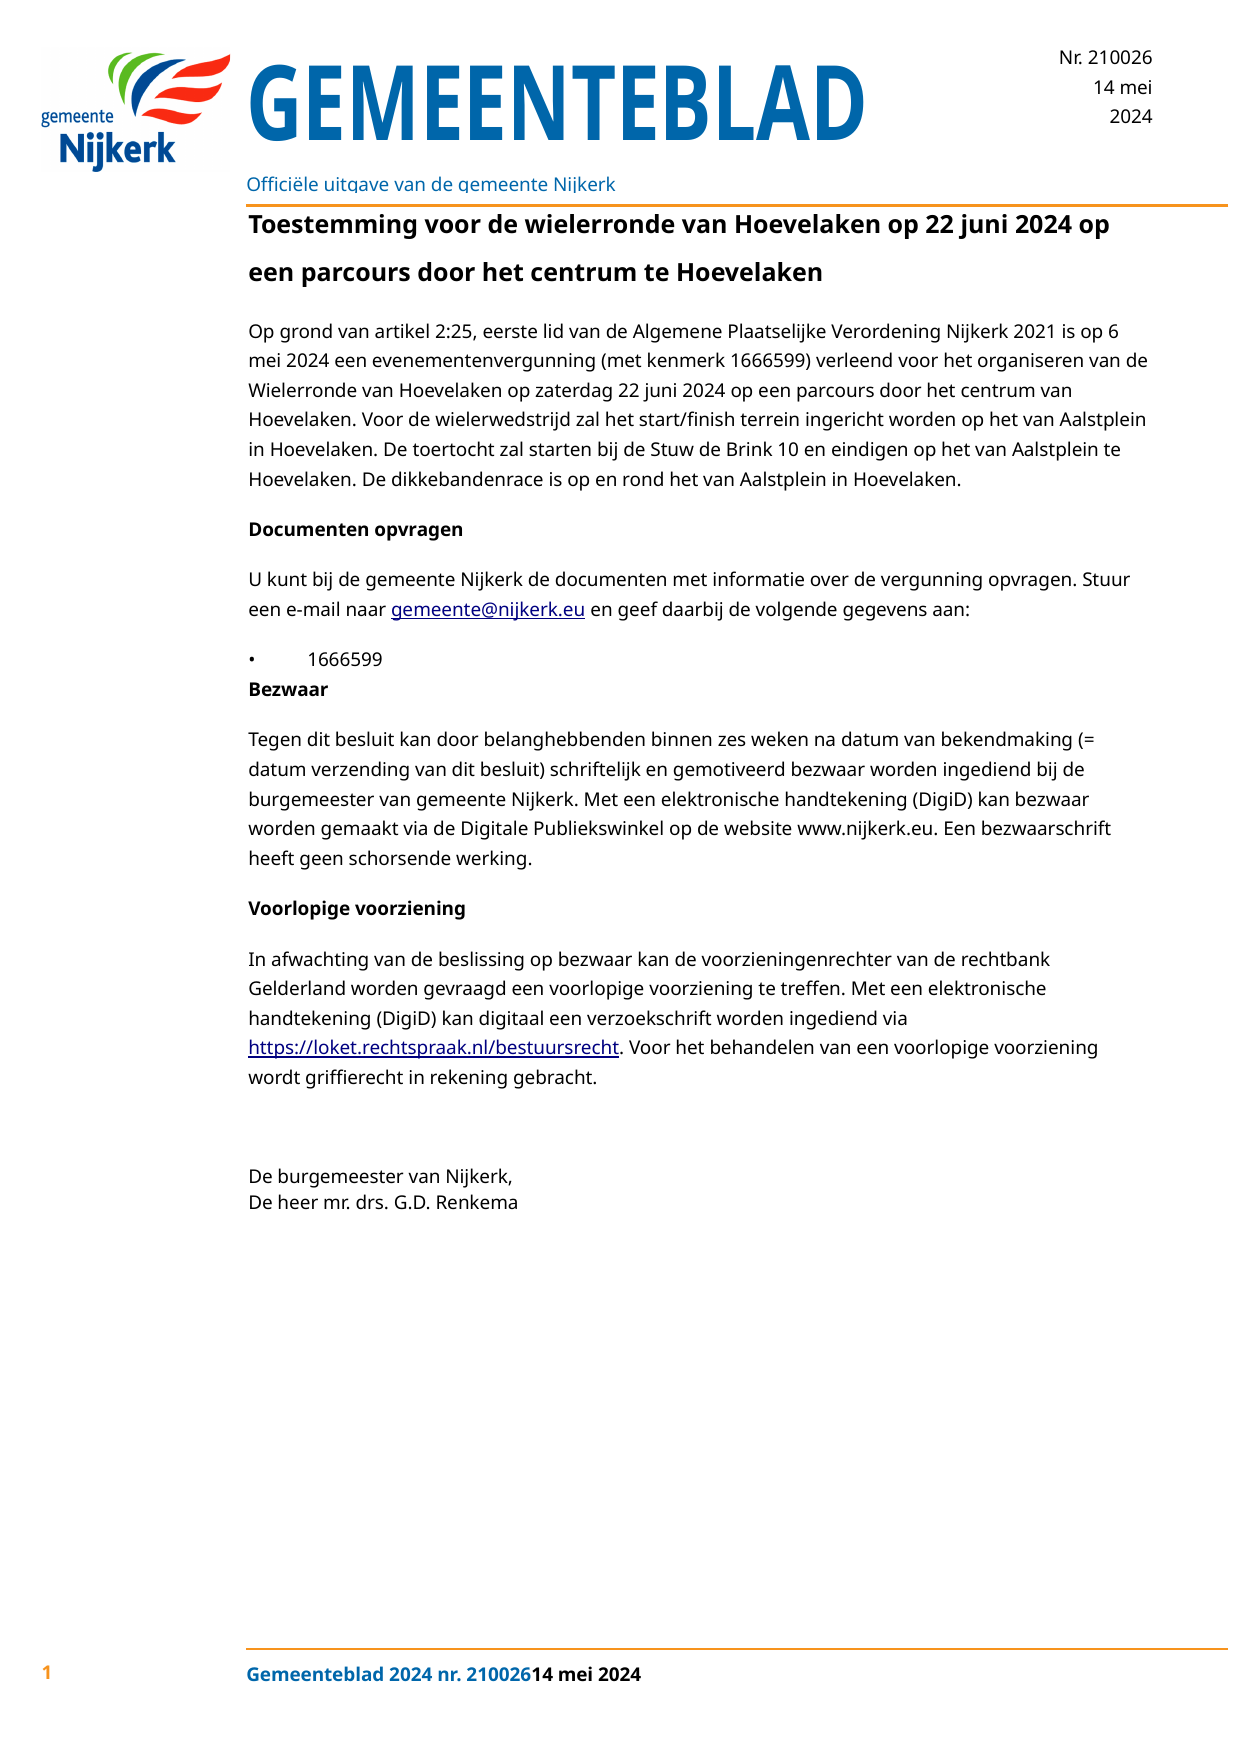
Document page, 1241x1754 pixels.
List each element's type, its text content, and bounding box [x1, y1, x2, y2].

list 1666599 [248, 647, 1152, 672]
text Voorlopige voorziening [248, 895, 1152, 921]
text De burgemeester van Nijkerk, [248, 1163, 1152, 1189]
text In afwachting van de beslissing op bezwaar kan de voorzieningenrechter van de rechtbank Gelderland worden gevraagd een voorlopige voorziening te treffen. Met een elektronische handtekening (DigiD) kan digitaal een verzoekschrift worden ingediend via https://loket.rechtspraak.nl/bestuursrecht. Voor het behandelen van een voorlopige voorziening wordt griffierecht in rekening gebracht. [248, 946, 1152, 1090]
text De heer mr. drs. G.D. Renkema [248, 1189, 1152, 1215]
text Tegen dit besluit kan door belanghebbenden binnen zes weken na datum van bekendmaking (= datum verzending van dit besluit) schriftelijk en gemotiveerd bezwaar worden ingediend bij de burgemeester van gemeente Nijkerk. Met een elektronische handtekening (DigiD) kan bezwaar worden gemaakt via de Digitale Publiekswinkel op de website www.nijkerk.eu. Een bezwaarschrift heeft geen schorsende werking. [248, 727, 1152, 871]
text Op grond van artikel 2:25, eerste lid van de Algemene Plaatselijke Verordening Nijkerk 2021 is op 6 mei 2024 een evenementenvergunning (met kenmerk 1666599) verleend voor het organiseren van de Wielerronde van Hoevelaken op zaterdag 22 juni 2024 op een parcours door het centrum van Hoevelaken. Voor de wielerwedstrijd zal het start/finish terrein ingericht worden op het van Aalstplein in Hoevelaken. De toertocht zal starten bij de Stuw de Brink 10 en eindigen op het van Aalstplein te Hoevelaken. De dikkebandenrace is op en rond het van Aalstplein in Hoevelaken. [248, 318, 1152, 492]
text Bezwaar [248, 676, 1152, 702]
text Documenten opvragen [248, 516, 1152, 542]
text U kunt bij de gemeente Nijkerk de documenten met informatie over de vergunning opvragen. Stuur een e-mail naar gemeente@nijkerk.eu en geef daarbij de volgende gegevens aan: [248, 567, 1152, 622]
picture [41, 47, 231, 172]
text Toestemming voor de wielerronde van Hoevelaken op 22 juni 2024 op een parcours door het centrum te Hoevelaken [248, 207, 1152, 288]
